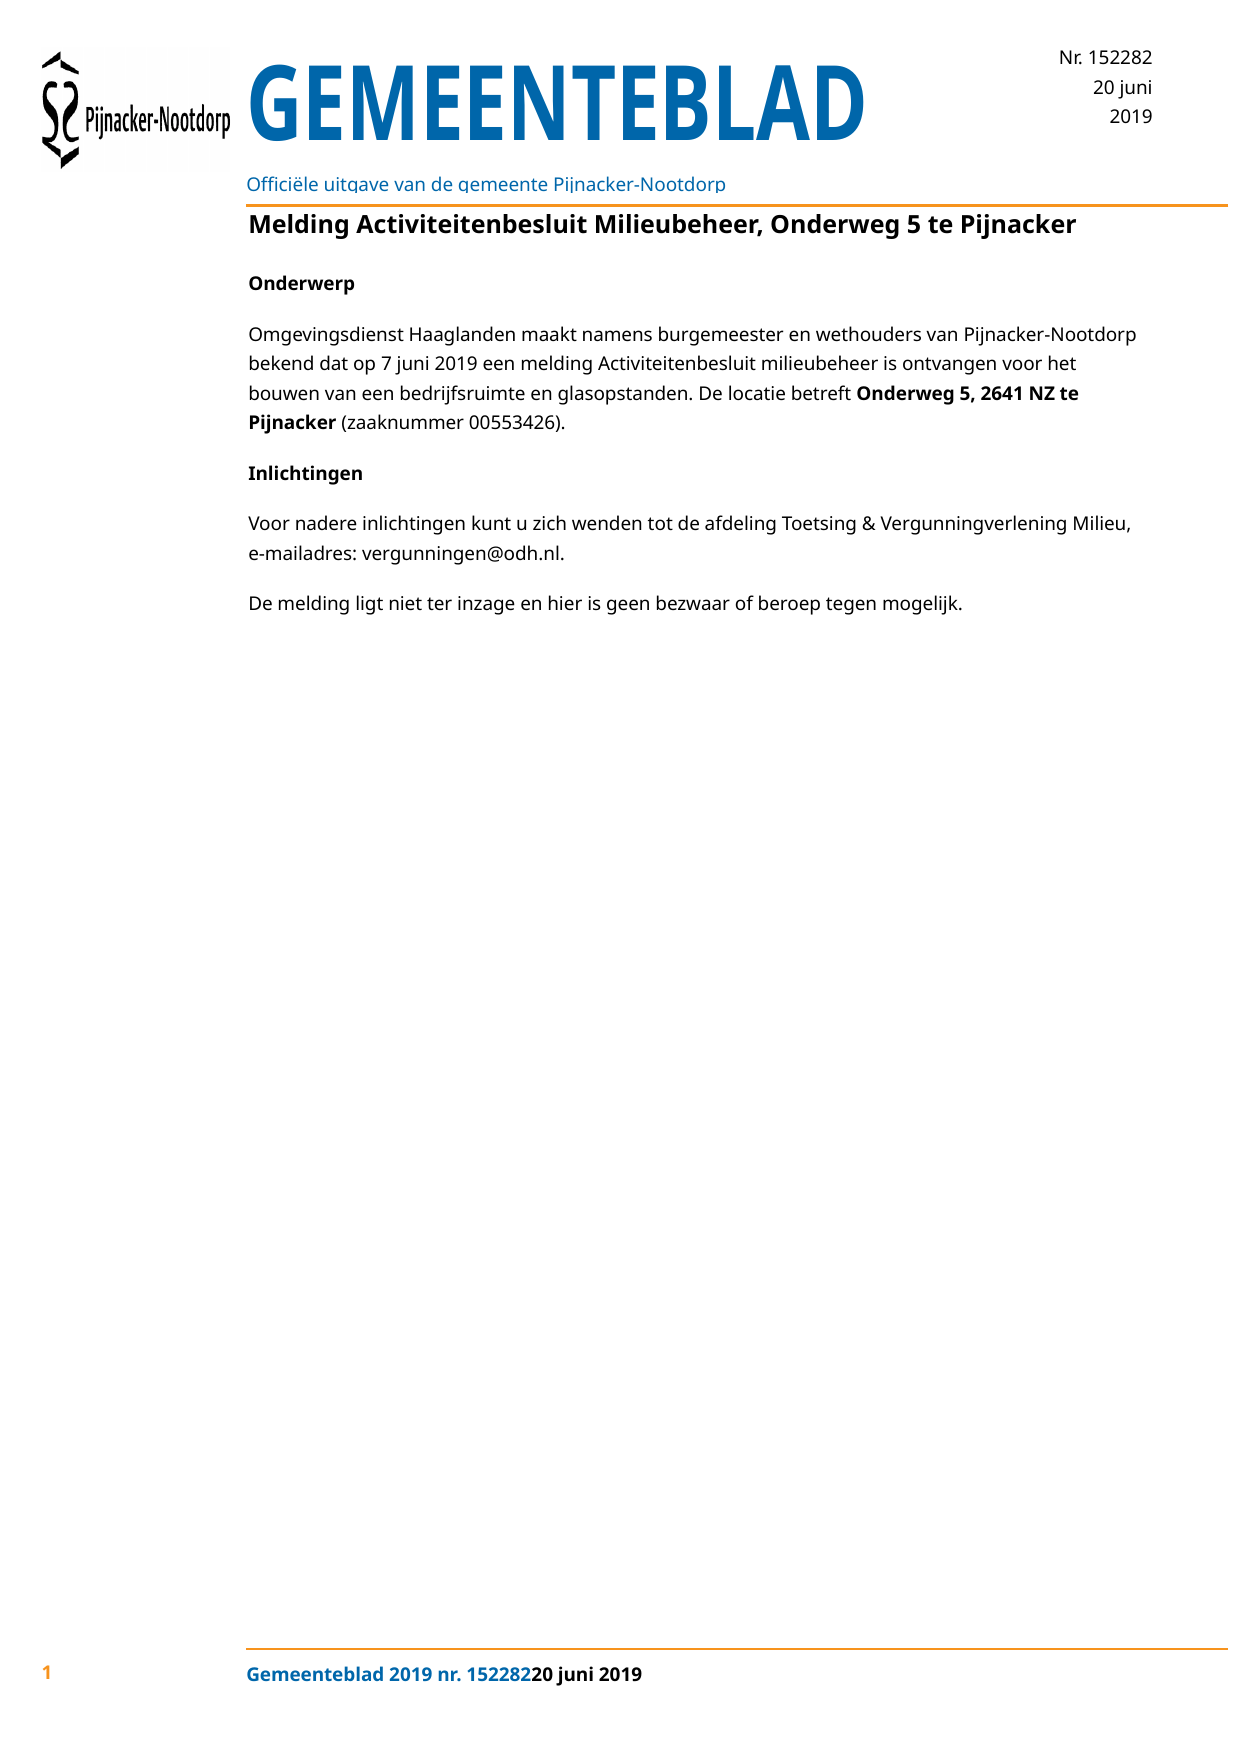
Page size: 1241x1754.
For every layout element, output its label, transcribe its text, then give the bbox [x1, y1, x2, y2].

text Onderwerp [248, 270, 1152, 296]
picture [41, 47, 231, 172]
text Melding Activiteitenbesluit Milieubeheer, Onderweg 5 te Pijnacker [248, 207, 1152, 241]
text De melding ligt niet ter inzage en hier is geen bezwaar of beroep tegen mogelijk. [248, 590, 1152, 616]
text Voor nadere inlichtingen kunt u zich wenden tot de afdeling Toetsing & Vergunningverlening Milieu, e-mailadres: vergunningen@odh.nl. [248, 510, 1152, 566]
text Omgevingsdienst Haaglanden maakt namens burgemeester en wethouders van Pijnacker-Nootdorp bekend dat op 7 juni 2019 een melding Activiteitenbesluit milieubeheer is ontvangen voor het bouwen van een bedrijfsruimte en glasopstanden. De locatie betreft Onderweg 5, 2641 NZ te Pijnacker (zaaknummer 00553426). [248, 321, 1152, 435]
text Inlichtingen [248, 460, 1152, 486]
